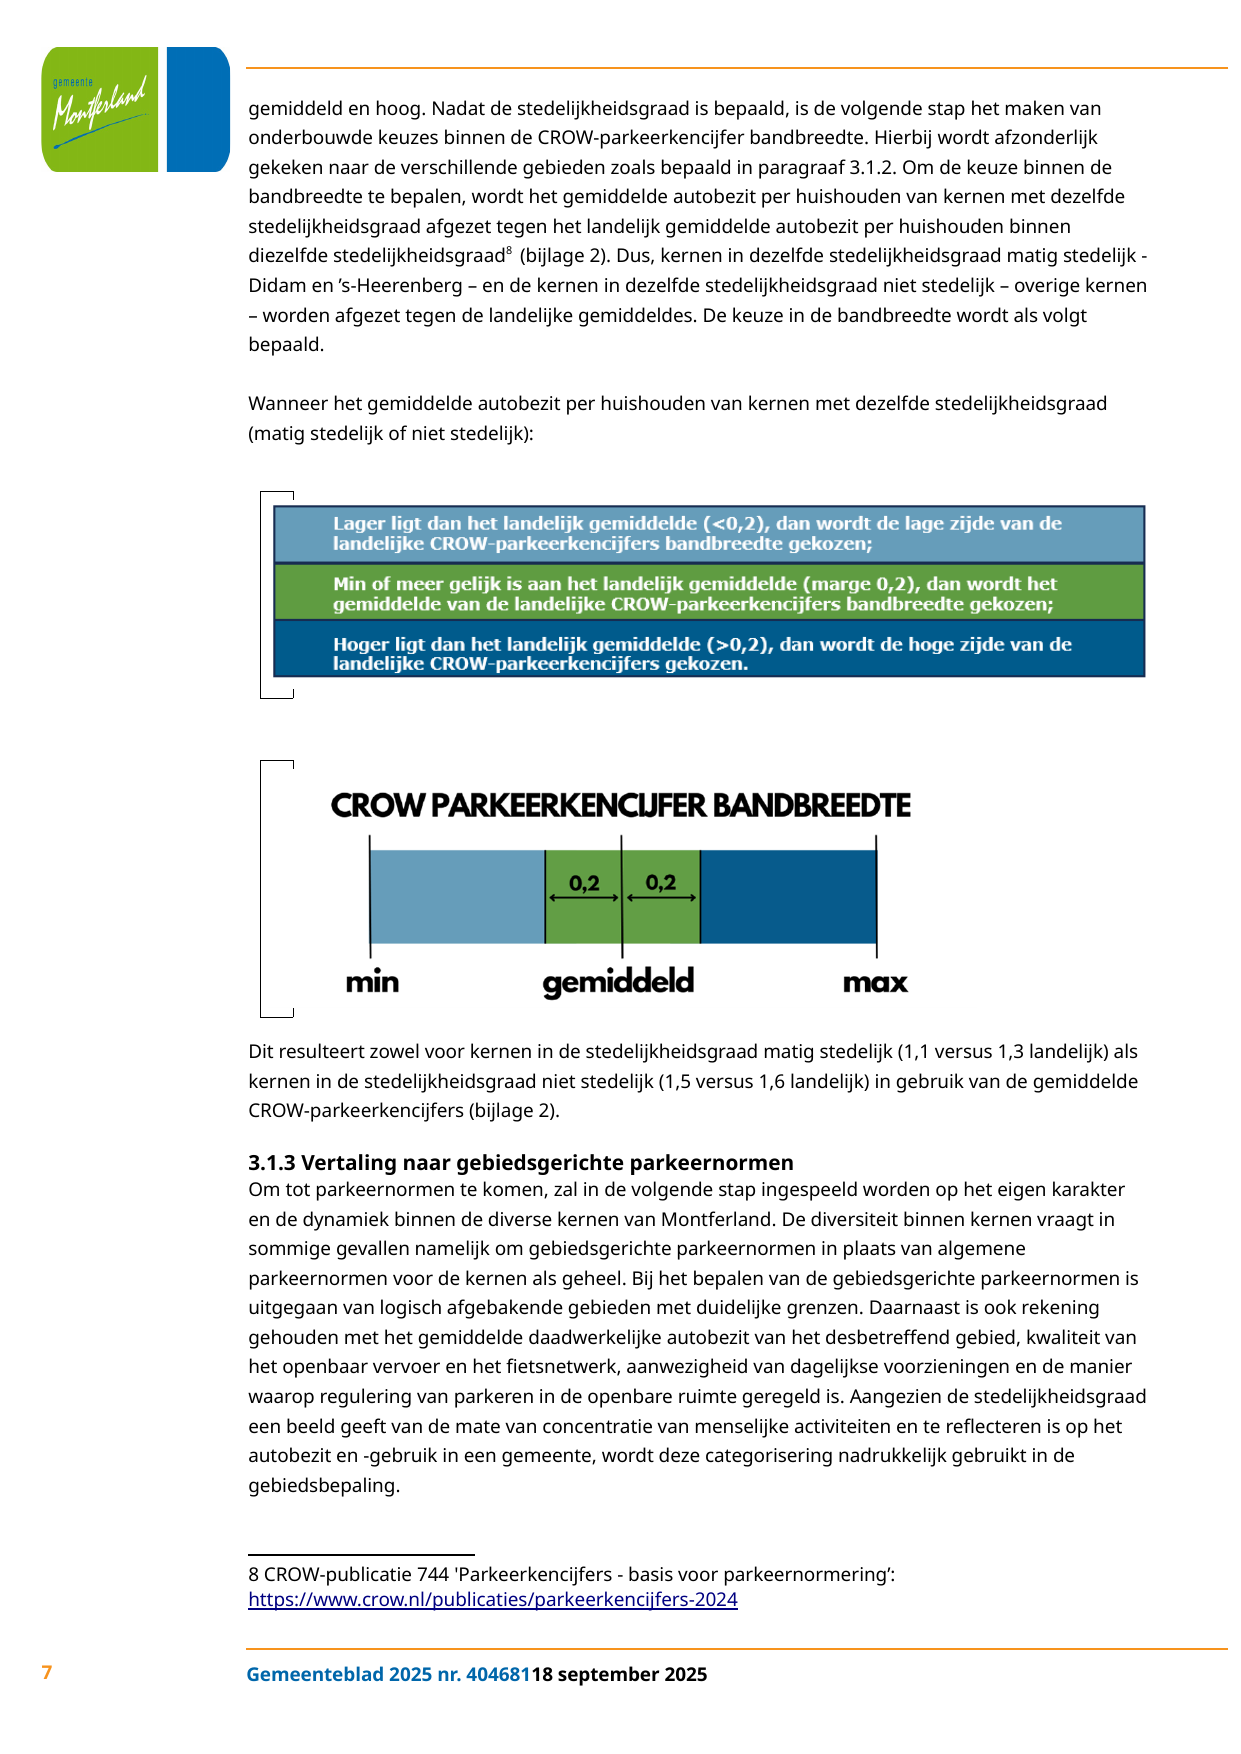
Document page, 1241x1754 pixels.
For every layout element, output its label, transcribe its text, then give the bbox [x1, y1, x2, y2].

text CROW-publicatie 744 'Parkeerkencijfers - basis voor parkeernormering’: https://www.crow.nl/publicaties/parkeerkencijfers-2024 [248, 1561, 1152, 1612]
text Wanneer het gemiddelde autobezit per huishouden van kernen met dezelfde stedelijkheidsgraad (matig stedelijk of niet stedelijk): [248, 391, 1152, 446]
text gemiddeld en hoog. Nadat de stedelijkheidsgraad is bepaald, is de volgende stap het maken van onderbouwde keuzes binnen de CROW-parkeerkencijfer bandbreedte. Hierbij wordt afzonderlijk gekeken naar de verschillende gebieden zoals bepaald in paragraaf 3.1.2. Om de keuze binnen de bandbreedte te bepalen, wordt het gemiddelde autobezit per huishouden van kernen met dezelfde stedelijkheidsgraad afgezet tegen het landelijk gemiddelde autobezit per huishouden binnen diezelfde stedelijkheidsgraad (bijlage 2). Dus, kernen in dezelfde stedelijkheidsgraad matig stedelijk - Didam en ’s-Heerenberg – en de kernen in dezelfde stedelijkheidsgraad niet stedelijk – overige kernen – worden afgezet tegen de landelijke gemiddeldes. De keuze in de bandbreedte wordt als volgt bepaald. [248, 95, 1152, 357]
picture [268, 500, 1155, 689]
picture [41, 47, 231, 172]
text 3.1.3 Vertaling naar gebiedsgerichte parkeernormen [248, 1148, 1152, 1176]
picture [268, 769, 978, 1008]
text Dit resulteert zowel voor kernen in de stedelijkheidsgraad matig stedelijk (1,1 versus 1,3 landelijk) als kernen in de stedelijkheidsgraad niet stedelijk (1,5 versus 1,6 landelijk) in gebruik van de gemiddelde CROW-parkeerkencijfers (bijlage 2). [248, 1038, 1152, 1123]
text Om tot parkeernormen te komen, zal in de volgende stap ingespeeld worden op het eigen karakter en de dynamiek binnen de diverse kernen van Montferland. De diversiteit binnen kernen vraagt in sommige gevallen namelijk om gebiedsgerichte parkeernormen in plaats van algemene parkeernormen voor de kernen als geheel. Bij het bepalen van de gebiedsgerichte parkeernormen is uitgegaan van logisch afgebakende gebieden met duidelijke grenzen. Daarnaast is ook rekening gehouden met het gemiddelde daadwerkelijke autobezit van het desbetreffend gebied, kwaliteit van het openbaar vervoer en het fietsnetwerk, aanwezigheid van dagelijkse voorzieningen en de manier waarop regulering van parkeren in de openbare ruimte geregeld is. Aangezien de stedelijkheidsgraad een beeld geeft van de mate van concentratie van menselijke activiteiten en te reflecteren is op het autobezit en -gebruik in een gemeente, wordt deze categorisering nadrukkelijk gebruikt in de gebiedsbepaling. [248, 1176, 1152, 1498]
